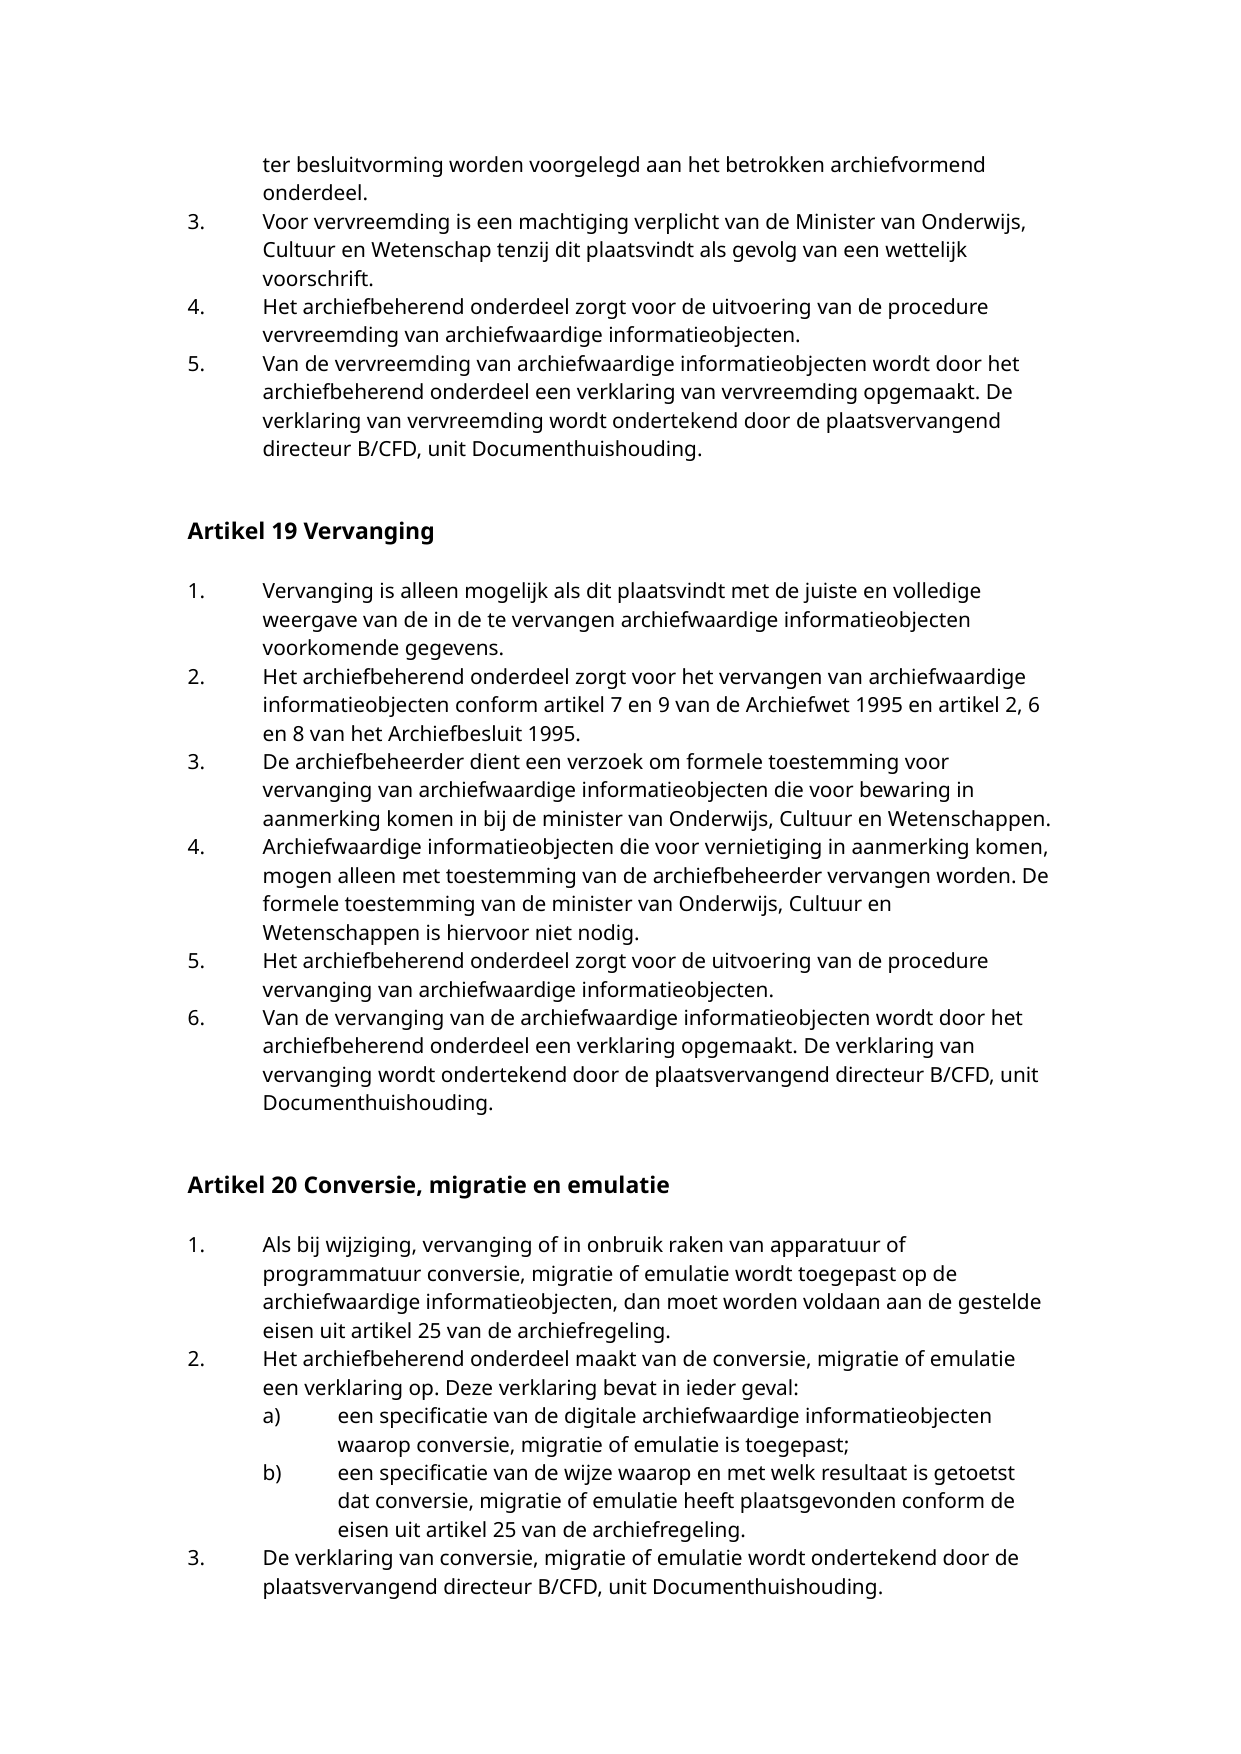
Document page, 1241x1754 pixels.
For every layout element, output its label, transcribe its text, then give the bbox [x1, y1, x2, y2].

list De archiefbeheerder dient een verzoek om formele toestemming voor vervanging van archiefwaardige informatieobjecten die voor bewaring in aanmerking komen in bij de minister van Onderwijs, Cultuur en Wetenschappen. [187, 747, 1053, 832]
list De verklaring van conversie, migratie of emulatie wordt ondertekend door de [187, 1543, 1053, 1572]
list Het archiefbeherend onderdeel zorgt voor de uitvoering van de procedure vervanging van archiefwaardige informatieobjecten. [187, 946, 1053, 1003]
subtitle Artikel 20 Conversie, migratie en emulatie [187, 1169, 1053, 1201]
list Het archiefbeherend onderdeel zorgt voor de uitvoering van de procedure vervreemding van archiefwaardige informatieobjecten. [187, 292, 1053, 349]
list ter besluitvorming worden voorgelegd aan het betrokken archiefvormend onderdeel. [187, 150, 1053, 207]
list Archiefwaardige informatieobjecten die voor vernietiging in aanmerking komen, mogen alleen met toestemming van de archiefbeheerder vervangen worden. De formele toestemming van de minister van Onderwijs, Cultuur en Wetenschappen is hiervoor niet nodig. [187, 832, 1053, 946]
list een specificatie van de wijze waarop en met welk resultaat is getoetst dat conversie, migratie of emulatie heeft plaatsgevonden conform de eisen uit artikel 25 van de archiefregeling. [262, 1458, 1053, 1543]
list Van de vervanging van de archiefwaardige informatieobjecten wordt door het archiefbeherend onderdeel een verklaring opgemaakt. De verklaring van vervanging wordt ondertekend door de plaatsvervangend directeur B/CFD, unit Documenthuishouding. [187, 1003, 1053, 1117]
list Voor vervreemding is een machtiging verplicht van de Minister van Onderwijs, Cultuur en Wetenschap tenzij dit plaatsvindt als gevolg van een wettelijk voorschrift. [187, 207, 1053, 292]
list plaatsvervangend directeur B/CFD, unit Documenthuishouding. [187, 1572, 1053, 1600]
list een specificatie van de digitale archiefwaardige informatieobjecten waarop conversie, migratie of emulatie is toegepast; [262, 1401, 1053, 1458]
list Het archiefbeherend onderdeel maakt van de conversie, migratie of emulatie een verklaring op. Deze verklaring bevat in ieder geval: [187, 1344, 1053, 1401]
list Van de vervreemding van archiefwaardige informatieobjecten wordt door het archiefbeherend onderdeel een verklaring van vervreemding opgemaakt. De verklaring van vervreemding wordt ondertekend door de plaatsvervangend directeur B/CFD, unit Documenthuishouding. [187, 349, 1053, 463]
list Als bij wijziging, vervanging of in onbruik raken van apparatuur of programmatuur conversie, migratie of emulatie wordt toegepast op de archiefwaardige informatieobjecten, dan moet worden voldaan aan de gestelde eisen uit artikel 25 van de archiefregeling. [187, 1231, 1053, 1344]
list Het archiefbeherend onderdeel zorgt voor het vervangen van archiefwaardige informatieobjecten conform artikel 7 en 9 van de Archiefwet 1995 en artikel 2, 6 en 8 van het Archiefbesluit 1995. [187, 662, 1053, 747]
list Vervanging is alleen mogelijk als dit plaatsvindt met de juiste en volledige weergave van de in de te vervangen archiefwaardige informatieobjecten voorkomende gegevens. [187, 577, 1053, 662]
subtitle Artikel 19 Vervanging [187, 515, 1053, 547]
